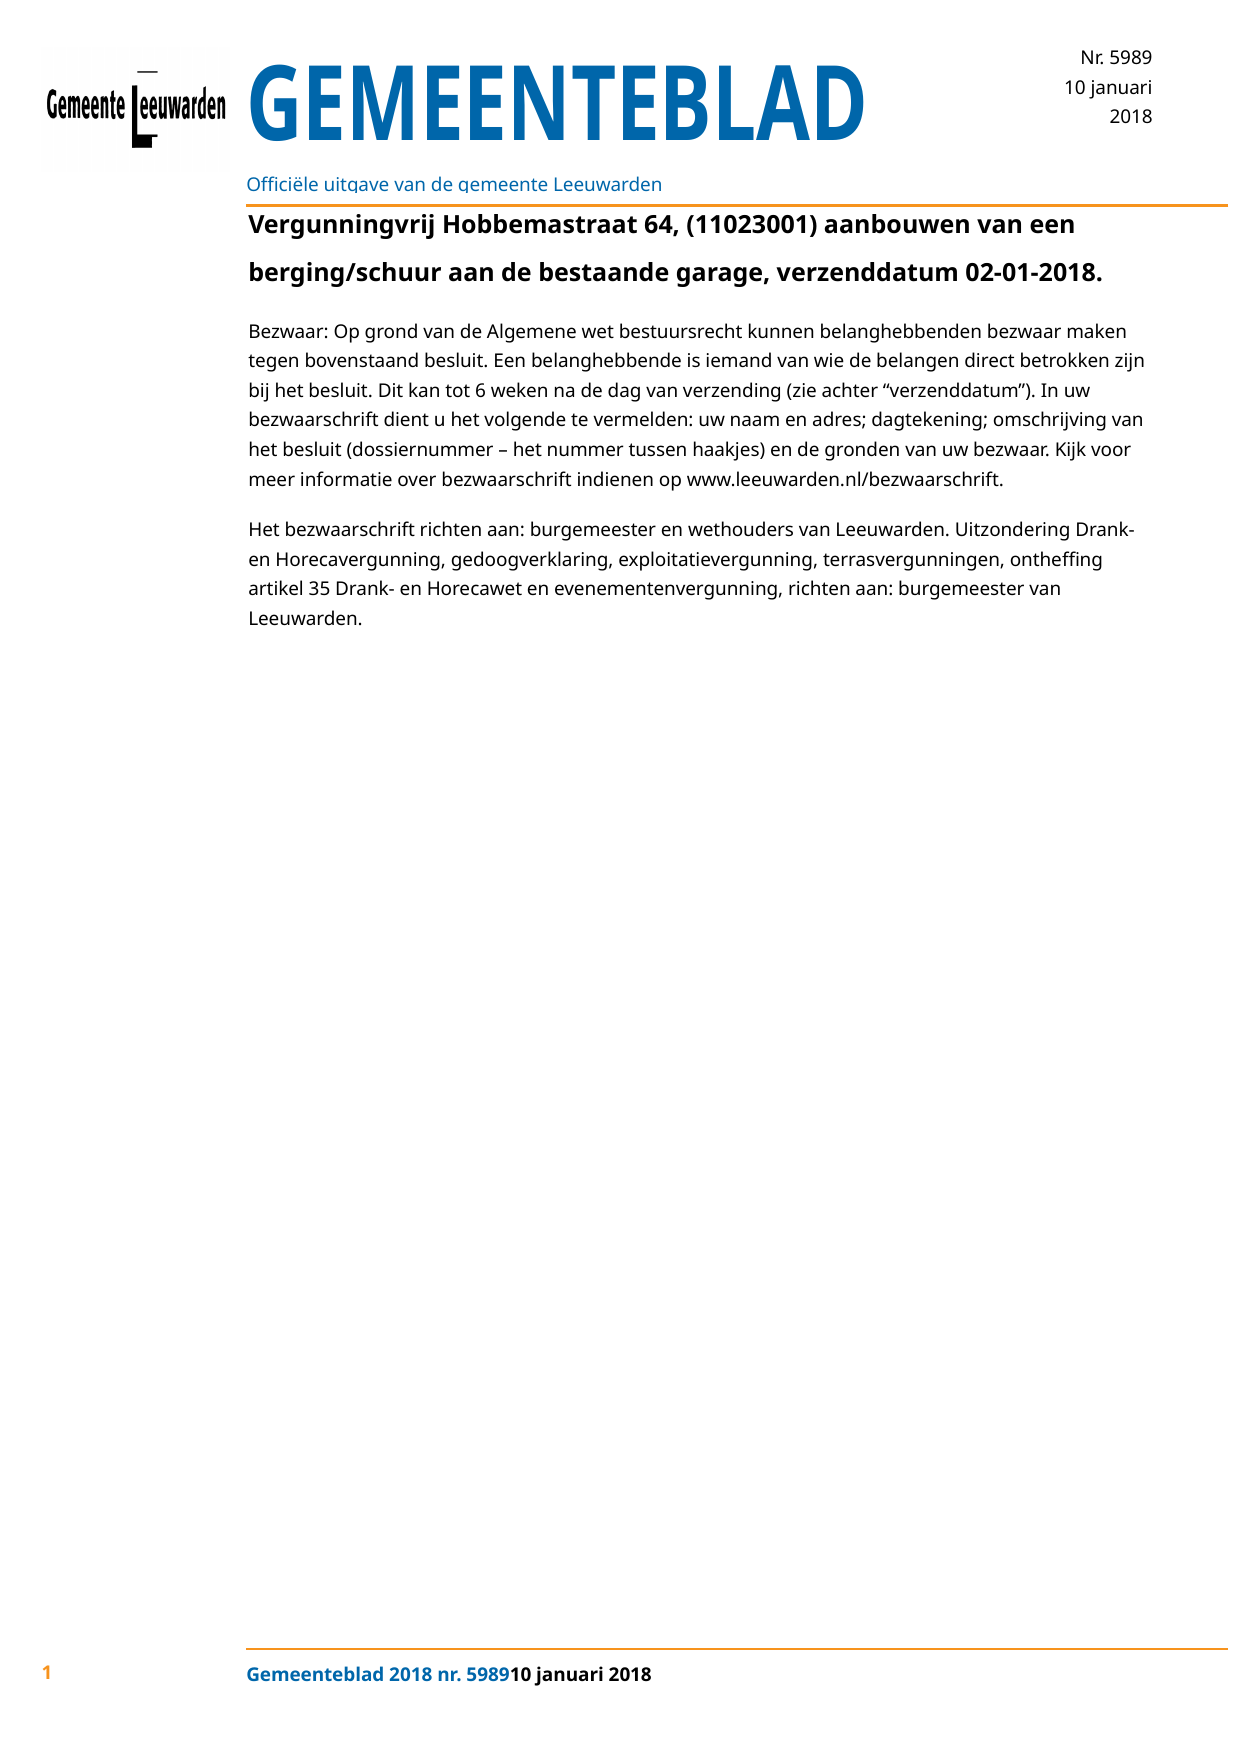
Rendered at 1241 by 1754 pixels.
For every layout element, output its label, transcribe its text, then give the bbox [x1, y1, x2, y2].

text Het bezwaarschrift richten aan: burgemeester en wethouders van Leeuwarden. Uitzondering Drank- en Horecavergunning, gedoogverklaring, exploitatievergunning, terrasvergunningen, ontheffing artikel 35 Drank- en Horecawet en evenementenvergunning, richten aan: burgemeester van Leeuwarden. [248, 516, 1152, 631]
text Bezwaar: Op grond van de Algemene wet bestuursrecht kunnen belanghebbenden bezwaar maken tegen bovenstaand besluit. Een belanghebbende is iemand van wie de belangen direct betrokken zijn bij het besluit. Dit kan tot 6 weken na de dag van verzending (zie achter “verzenddatum”). In uw bezwaarschrift dient u het volgende te vermelden: uw naam en adres; dagtekening; omschrijving van het besluit (dossiernummer – het nummer tussen haakjes) en de gronden van uw bezwaar. Kijk voor meer informatie over bezwaarschrift indienen op www.leeuwarden.nl/bezwaarschrift. [248, 318, 1152, 492]
text Vergunningvrij Hobbemastraat 64, (11023001) aanbouwen van een berging/schuur aan de bestaande garage, verzenddatum 02-01-2018. [248, 207, 1152, 288]
picture [41, 47, 231, 172]
